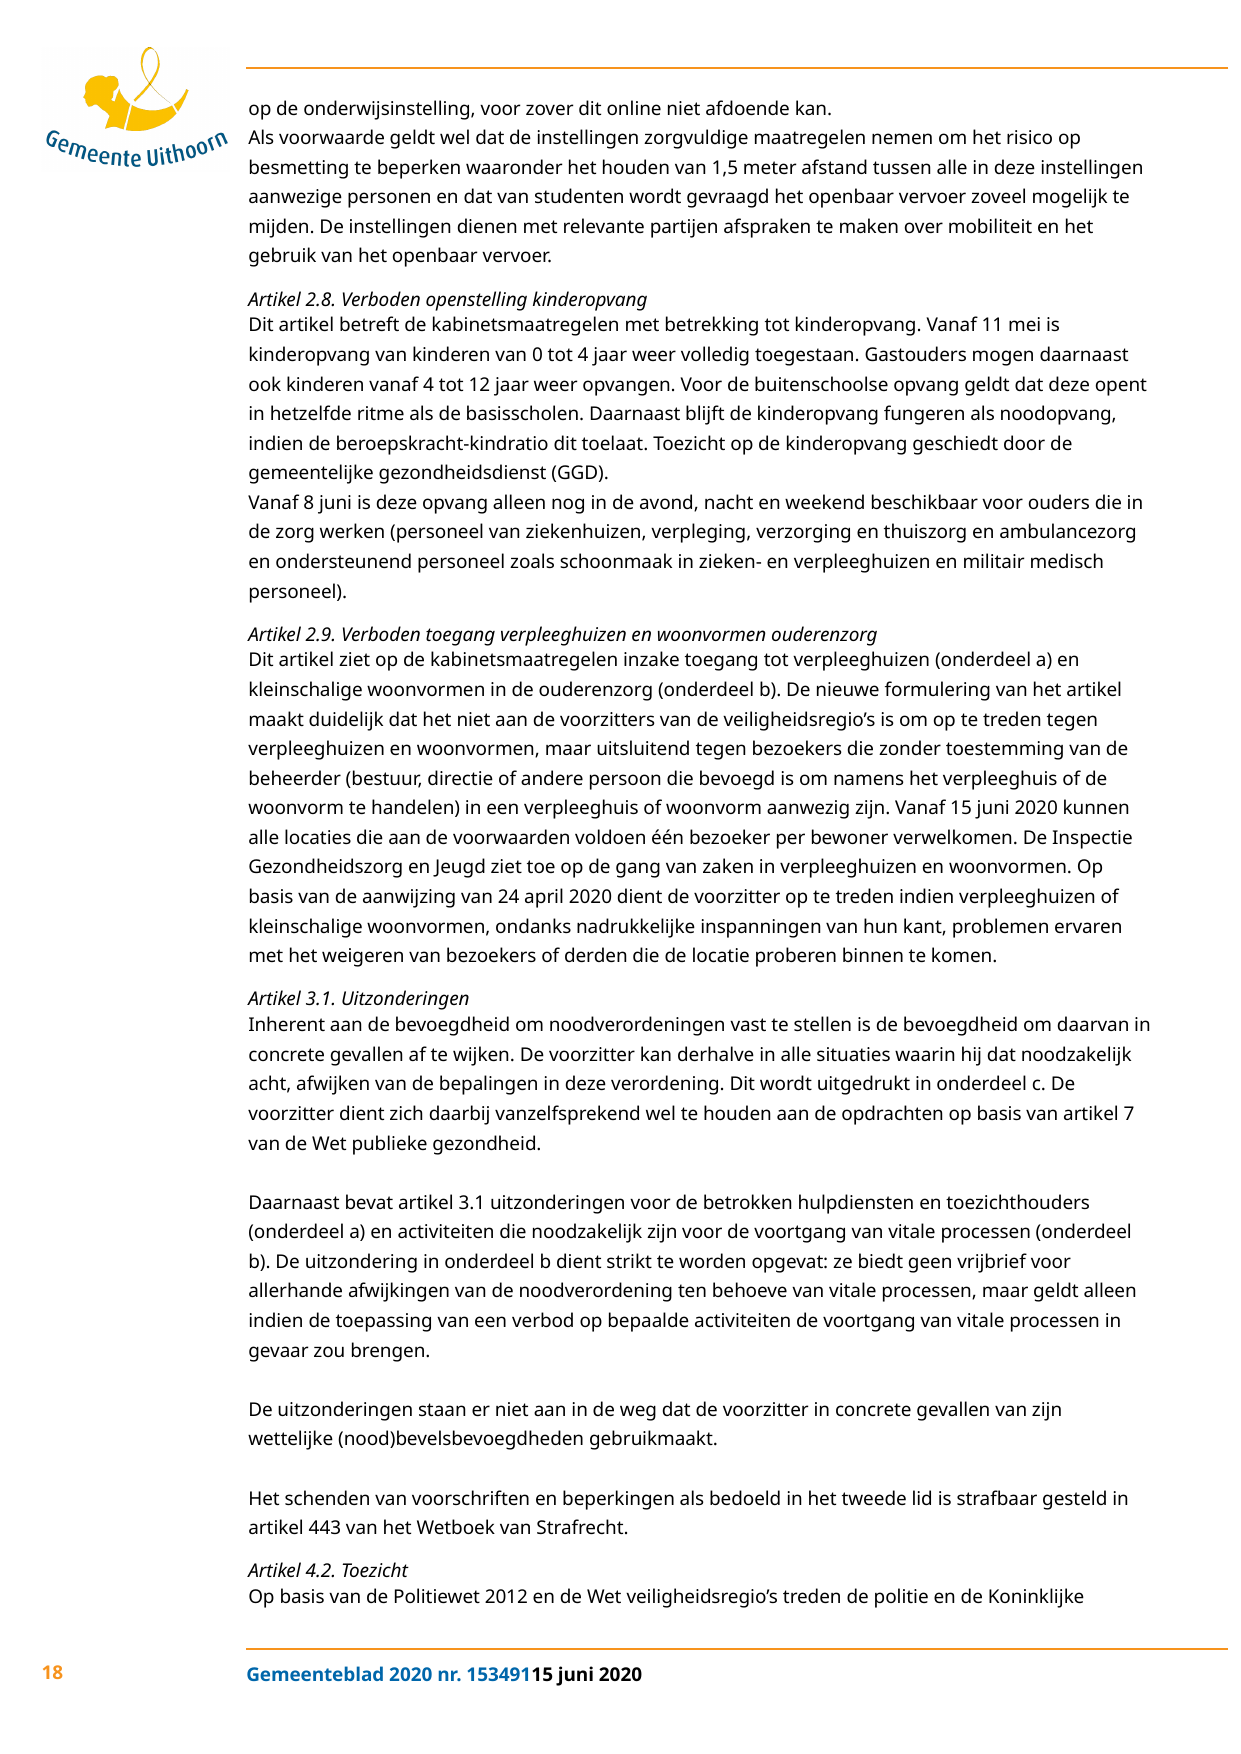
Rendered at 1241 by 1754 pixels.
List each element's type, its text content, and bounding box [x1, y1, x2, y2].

text Artikel 2.9. Verboden toegang verpleeghuizen en woonvormen ouderenzorg [248, 621, 1152, 647]
text Als voorwaarde geldt wel dat de instellingen zorgvuldige maatregelen nemen om het risico op besmetting te beperken waaronder het houden van 1,5 meter afstand tussen alle in deze instellingen aanwezige personen en dat van studenten wordt gevraagd het openbaar vervoer zoveel mogelijk te mijden. De instellingen dienen met relevante partijen afspraken te maken over mobiliteit en het gebruik van het openbaar vervoer. [248, 124, 1152, 268]
text Artikel 3.1. Uitzonderingen [248, 986, 1152, 1011]
text De uitzonderingen staan er niet aan in de weg dat de voorzitter in concrete gevallen van zijn wettelijke (nood)bevelsbevoegdheden gebruikmaakt. [248, 1396, 1152, 1451]
text Vanaf 8 juni is deze opvang alleen nog in de avond, nacht en weekend beschikbaar voor ouders die in de zorg werken (personeel van ziekenhuizen, verpleging, verzorging en thuiszorg en ambulancezorg en ondersteunend personeel zoals schoonmaak in zieken- en verpleeghuizen en militair medisch personeel). [248, 489, 1152, 603]
text Dit artikel ziet op de kabinetsmaatregelen inzake toegang tot verpleeghuizen (onderdeel a) en kleinschalige woonvormen in de ouderenzorg (onderdeel b). De nieuwe formulering van het artikel maakt duidelijk dat het niet aan de voorzitters van de veiligheidsregio’s is om op te treden tegen verpleeghuizen en woonvormen, maar uitsluitend tegen bezoekers die zonder toestemming van de beheerder (bestuur, directie of andere persoon die bevoegd is om namens het verpleeghuis of de woonvorm te handelen) in een verpleeghuis of woonvorm aanwezig zijn. Vanaf 15 juni 2020 kunnen alle locaties die aan de voorwaarden voldoen één bezoeker per bewoner verwelkomen. De Inspectie Gezondheidszorg en Jeugd ziet toe op de gang van zaken in verpleeghuizen en woonvormen. Op basis van de aanwijzing van 24 april 2020 dient de voorzitter op te treden indien verpleeghuizen of kleinschalige woonvormen, ondanks nadrukkelijke inspanningen van hun kant, problemen ervaren met het weigeren van bezoekers of derden die de locatie proberen binnen te komen. [248, 647, 1152, 968]
text Artikel 4.2. Toezicht [248, 1557, 1152, 1583]
text Het schenden van voorschriften en beperkingen als bedoeld in het tweede lid is strafbaar gesteld in artikel 443 van het Wetboek van Strafrecht. [248, 1485, 1152, 1540]
text Artikel 2.8. Verboden openstelling kinderopvang [248, 286, 1152, 312]
text Op basis van de Politiewet 2012 en de Wet veiligheidsregio’s treden de politie en de Koninklijke [248, 1583, 1152, 1609]
text Inherent aan de bevoegdheid om noodverordeningen vast te stellen is de bevoegdheid om daarvan in concrete gevallen af te wijken. De voorzitter kan derhalve in alle situaties waarin hij dat noodzakelijk acht, afwijken van de bepalingen in deze verordening. Dit wordt uitgedrukt in onderdeel c. De voorzitter dient zich daarbij vanzelfsprekend wel te houden aan de opdrachten op basis van artikel 7 van de Wet publieke gezondheid. [248, 1011, 1152, 1155]
text Dit artikel betreft de kabinetsmaatregelen met betrekking tot kinderopvang. Vanaf 11 mei is kinderopvang van kinderen van 0 tot 4 jaar weer volledig toegestaan. Gastouders mogen daarnaast ook kinderen vanaf 4 tot 12 jaar weer opvangen. Voor de buitenschoolse opvang geldt dat deze opent in hetzelfde ritme als de basisscholen. Daarnaast blijft de kinderopvang fungeren als noodopvang, indien de beroepskracht-kindratio dit toelaat. Toezicht op de kinderopvang geschiedt door de gemeentelijke gezondheidsdienst (GGD). [248, 312, 1152, 485]
picture [41, 47, 231, 172]
text Daarnaast bevat artikel 3.1 uitzonderingen voor de betrokken hulpdiensten en toezichthouders (onderdeel a) en activiteiten die noodzakelijk zijn voor de voortgang van vitale processen (onderdeel b). De uitzondering in onderdeel b dient strikt te worden opgevat: ze biedt geen vrijbrief voor allerhande afwijkingen van de noodverordening ten behoeve van vitale processen, maar geldt alleen indien de toepassing van een verbod op bepaalde activiteiten de voortgang van vitale processen in gevaar zou brengen. [248, 1189, 1152, 1362]
text op de onderwijsinstelling, voor zover dit online niet afdoende kan. [248, 95, 1152, 121]
